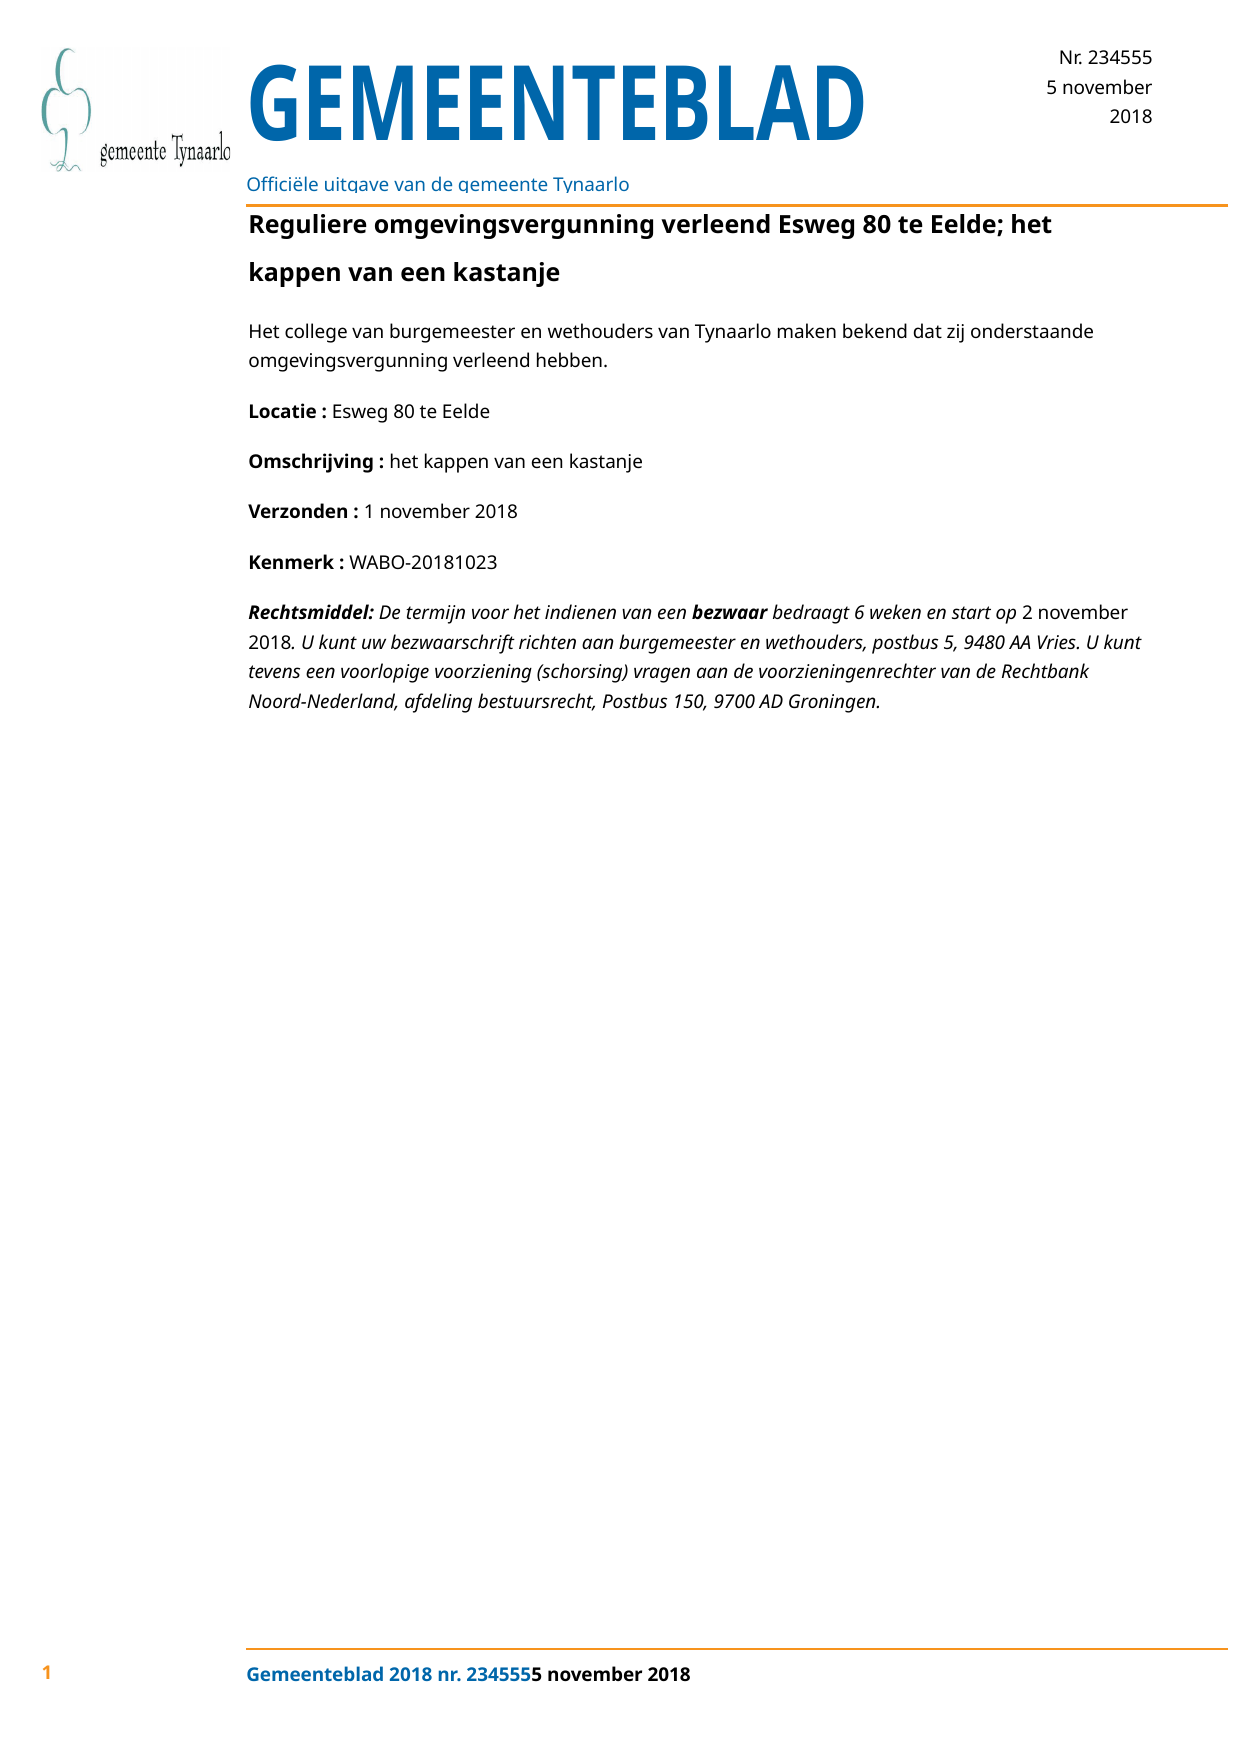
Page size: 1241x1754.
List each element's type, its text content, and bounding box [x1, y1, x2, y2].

text Omschrijving : het kappen van een kastanje [248, 448, 1152, 474]
picture [41, 47, 231, 172]
text Verzonden : 1 november 2018 [248, 499, 1152, 524]
text Het college van burgemeester en wethouders van Tynaarlo maken bekend dat zij onderstaande omgevingsvergunning verleend hebben. [248, 318, 1152, 373]
text Reguliere omgevingsvergunning verleend Esweg 80 te Eelde; het kappen van een kastanje [248, 207, 1152, 288]
text Kenmerk : WABO-20181023 [248, 549, 1152, 575]
text Rechtsmiddel: De termijn voor het indienen van een bezwaar bedraagt 6 weken en start op 2 november 2018. U kunt uw bezwaarschrift richten aan burgemeester en wethouders, postbus 5, 9480 AA Vries. U kunt tevens een voorlopige voorziening (schorsing) vragen aan de voorzieningenrechter van de Rechtbank Noord-Nederland, afdeling bestuursrecht, Postbus 150, 9700 AD Groningen. [248, 599, 1152, 714]
text Locatie : Esweg 80 te Eelde [248, 398, 1152, 424]
